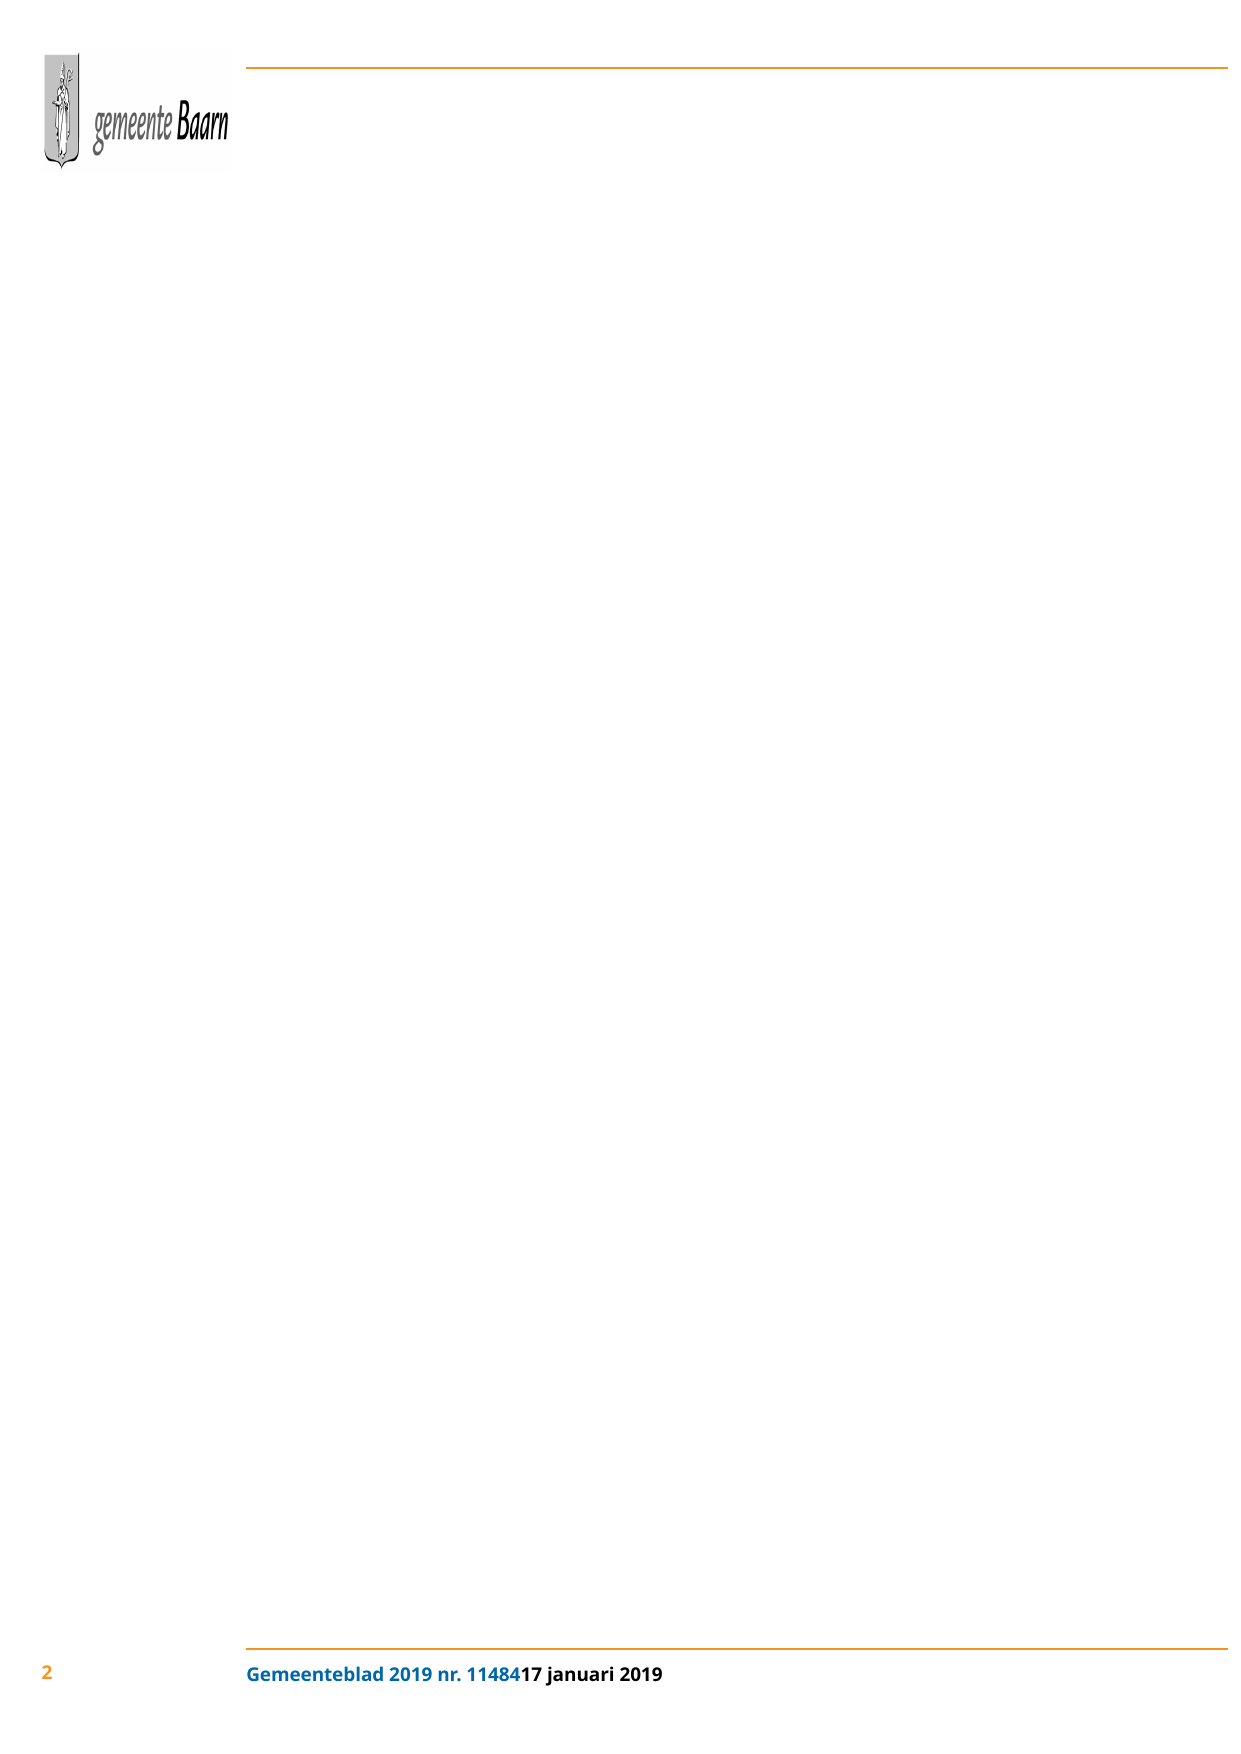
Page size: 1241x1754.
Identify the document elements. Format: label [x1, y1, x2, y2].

picture [41, 47, 231, 172]
